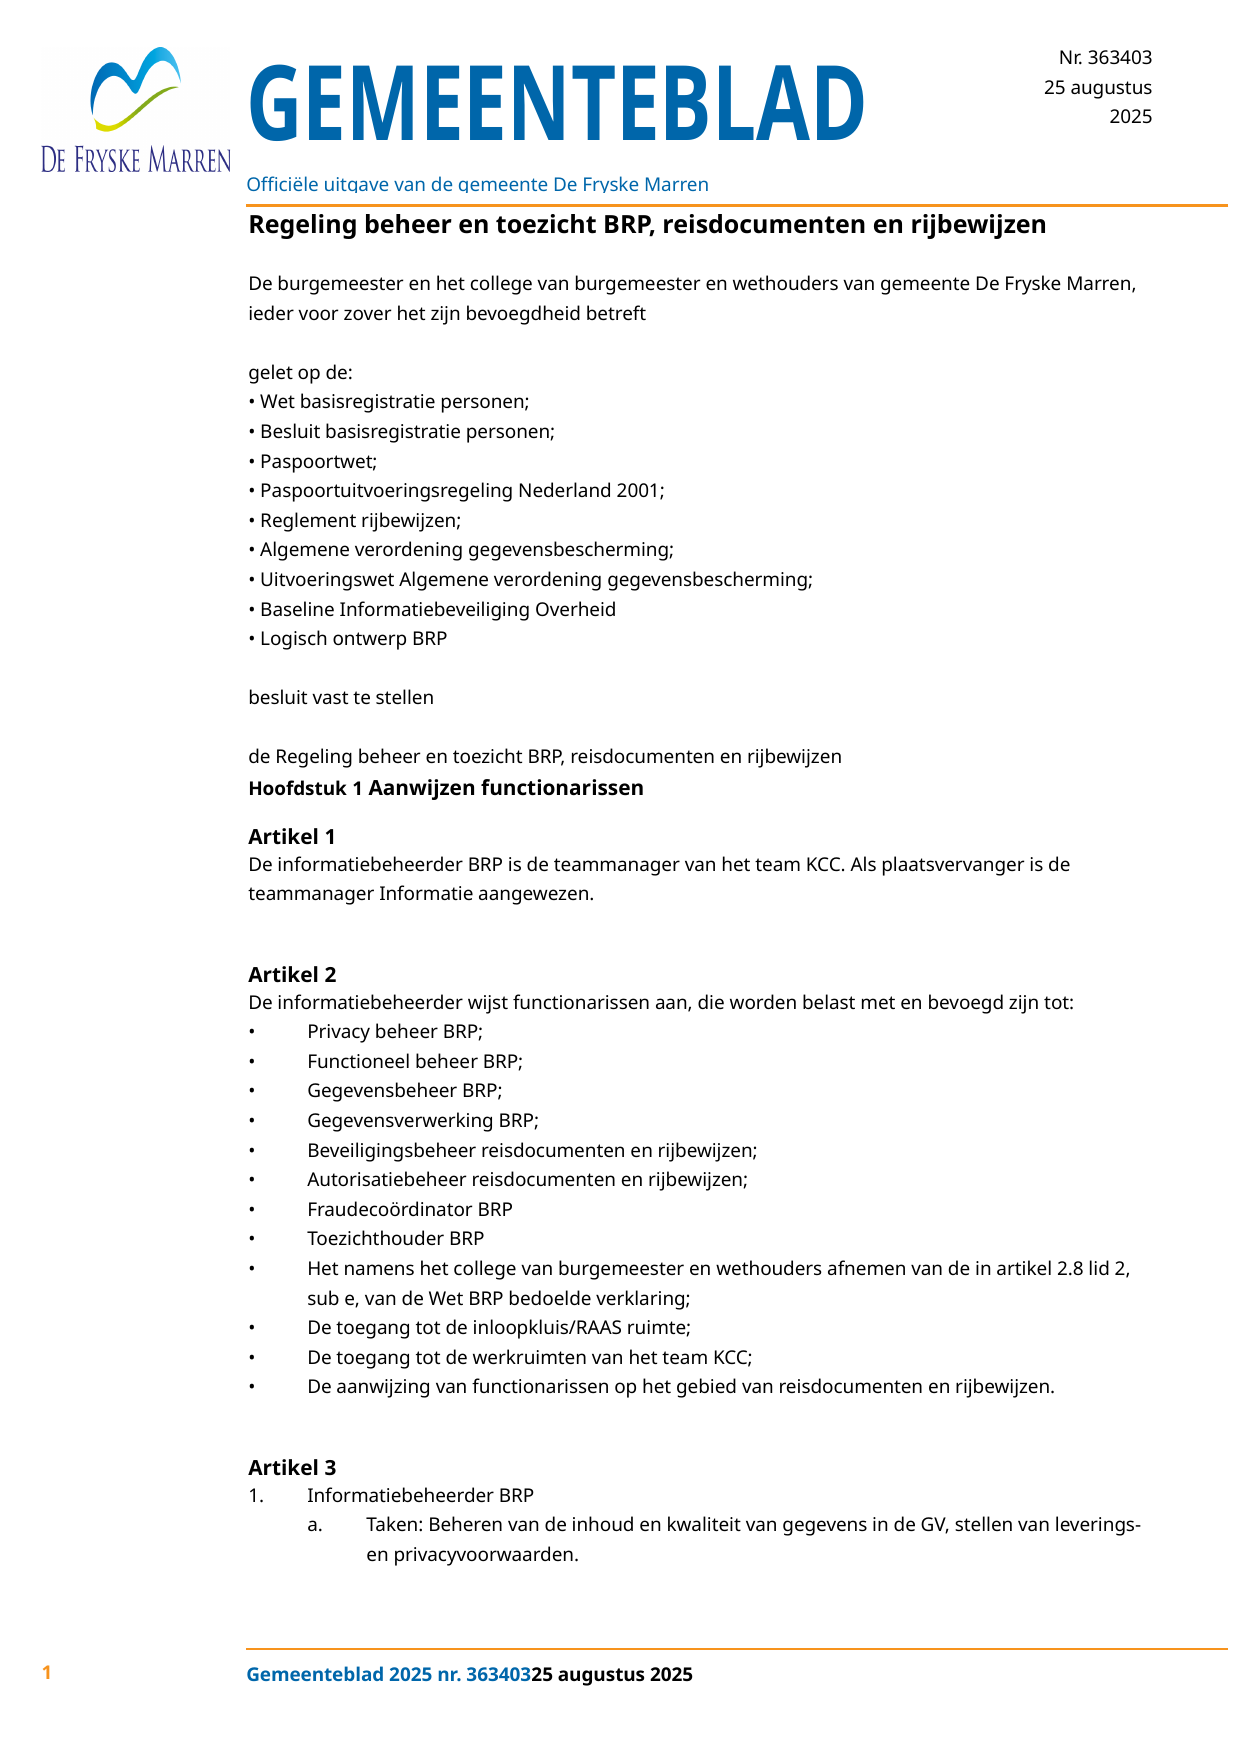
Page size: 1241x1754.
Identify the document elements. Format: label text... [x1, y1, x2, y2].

text • Reglement rijbewijzen; [248, 507, 1152, 533]
text Regeling beheer en toezicht BRP, reisdocumenten en rijbewijzen [248, 207, 1152, 241]
list Gegevensbeheer BRP; [248, 1078, 1152, 1103]
text Hoofdstuk 1 Aanwijzen functionarissen [248, 773, 1152, 802]
text Artikel 2 [248, 961, 1152, 989]
list Functioneel beheer BRP; [248, 1048, 1152, 1074]
list Gegevensverwerking BRP; [248, 1107, 1152, 1133]
list Taken: Beheren van de inhoud en kwaliteit van gegevens in de GV, stellen van leverings- en privacyvoorwaarden. [307, 1512, 1152, 1567]
text Artikel 1 [248, 822, 1152, 851]
list Toezichthouder BRP [248, 1226, 1152, 1251]
text • Baseline Informatiebeveiliging Overheid [248, 596, 1152, 621]
list Privacy beheer BRP; [248, 1018, 1152, 1044]
text De informatiebeheerder wijst functionarissen aan, die worden belast met en bevoegd zijn tot: [248, 989, 1152, 1015]
list De aanwijzing van functionarissen op het gebied van reisdocumenten en rijbewijzen. [248, 1373, 1152, 1399]
text • Wet basisregistratie personen; [248, 389, 1152, 414]
text De burgemeester en het college van burgemeester en wethouders van gemeente De Fryske Marren, ieder voor zover het zijn bevoegdheid betreft [248, 270, 1152, 326]
list Beveiligingsbeheer reisdocumenten en rijbewijzen; [248, 1137, 1152, 1163]
text • Paspoortwet; [248, 448, 1152, 473]
list De toegang tot de inloopkluis/RAAS ruimte; [248, 1314, 1152, 1340]
list Fraudecoördinator BRP [248, 1196, 1152, 1222]
list Autorisatiebeheer reisdocumenten en rijbewijzen; [248, 1166, 1152, 1192]
text besluit vast te stellen [248, 684, 1152, 710]
picture [41, 47, 231, 172]
list De toegang tot de werkruimten van het team KCC; [248, 1344, 1152, 1370]
text gelet op de: [248, 359, 1152, 385]
text • Algemene verordening gegevensbescherming; [248, 537, 1152, 562]
text • Uitvoeringswet Algemene verordening gegevensbescherming; [248, 566, 1152, 592]
list Het namens het college van burgemeester en wethouders afnemen van de in artikel 2.8 lid 2, sub e, van de Wet BRP bedoelde verklaring; [248, 1255, 1152, 1311]
list Informatiebeheerder BRP [248, 1482, 1152, 1508]
text • Logisch ontwerp BRP [248, 625, 1152, 651]
text de Regeling beheer en toezicht BRP, reisdocumenten en rijbewijzen [248, 744, 1152, 769]
text • Besluit basisregistratie personen; [248, 418, 1152, 444]
text Artikel 3 [248, 1453, 1152, 1482]
text • Paspoortuitvoeringsregeling Nederland 2001; [248, 477, 1152, 503]
text De informatiebeheerder BRP is de teammanager van het team KCC. Als plaatsvervanger is de teammanager Informatie aangewezen. [248, 851, 1152, 906]
